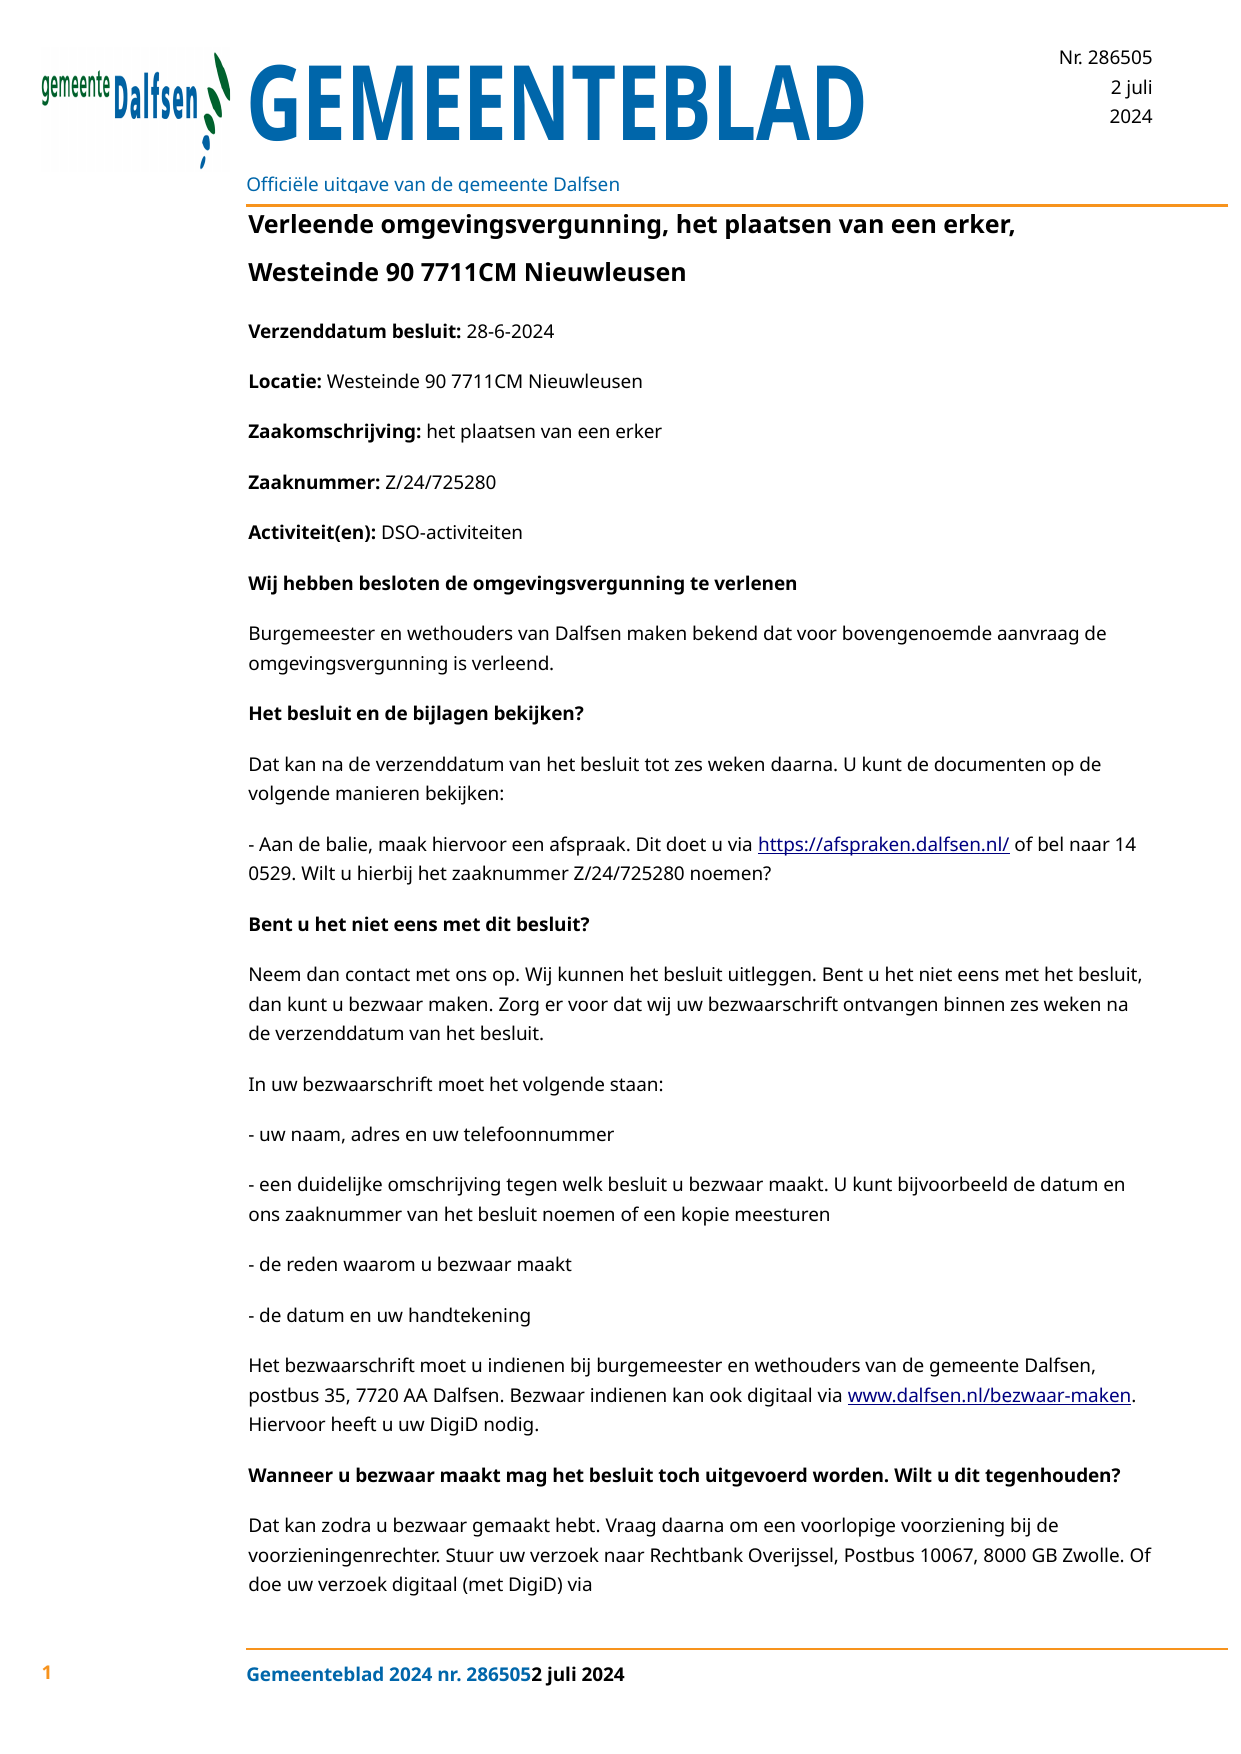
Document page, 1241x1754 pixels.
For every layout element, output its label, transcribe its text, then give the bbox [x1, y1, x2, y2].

text - de datum en uw handtekening [248, 1302, 1152, 1328]
text Dat kan na de verzenddatum van het besluit tot zes weken daarna. U kunt de documenten op de volgende manieren bekijken: [248, 751, 1152, 806]
text - Aan de balie, maak hiervoor een afspraak. Dit doet u via https://afspraken.dalfsen.nl/ of bel naar 14 0529. Wilt u hierbij het zaaknummer Z/24/725280 noemen? [248, 831, 1152, 886]
text In uw bezwaarschrift moet het volgende staan: [248, 1071, 1152, 1097]
text - een duidelijke omschrijving tegen welk besluit u bezwaar maakt. U kunt bijvoorbeeld de datum en ons zaaknummer van het besluit noemen of een kopie meesturen [248, 1172, 1152, 1227]
text Wij hebben besloten de omgevingsvergunning te verlenen [248, 570, 1152, 596]
text Bent u het niet eens met dit besluit? [248, 911, 1152, 937]
text Locatie: Westeinde 90 7711CM Nieuwleusen [248, 368, 1152, 394]
text Het bezwaarschrift moet u indienen bij burgemeester en wethouders van de gemeente Dalfsen, postbus 35, 7720 AA Dalfsen. Bezwaar indienen kan ook digitaal via www.dalfsen.nl/bezwaar-maken. Hiervoor heeft u uw DigiD nodig. [248, 1352, 1152, 1437]
text Zaaknummer: Z/24/725280 [248, 469, 1152, 495]
text Verleende omgevingsvergunning, het plaatsen van een erker, Westeinde 90 7711CM Nieuwleusen [248, 207, 1152, 288]
text Zaakomschrijving: het plaatsen van een erker [248, 419, 1152, 444]
text Neem dan contact met ons op. Wij kunnen het besluit uitleggen. Bent u het niet eens met het besluit, dan kunt u bezwaar maken. Zorg er voor dat wij uw bezwaarschrift ontvangen binnen zes weken na de verzenddatum van het besluit. [248, 961, 1152, 1046]
text - de reden waarom u bezwaar maakt [248, 1252, 1152, 1277]
text Het besluit en de bijlagen bekijken? [248, 700, 1152, 726]
text - uw naam, adres en uw telefoonnummer [248, 1121, 1152, 1147]
text Burgemeester en wethouders van Dalfsen maken bekend dat voor bovengenoemde aanvraag de omgevingsvergunning is verleend. [248, 620, 1152, 676]
text Dat kan zodra u bezwaar gemaakt hebt. Vraag daarna om een voorlopige voorziening bij de voorzieningenrechter. Stuur uw verzoek naar Rechtbank Overijssel, Postbus 10067, 8000 GB Zwolle. Of doe uw verzoek digitaal (met DigiD) via [248, 1512, 1152, 1597]
text Activiteit(en): DSO-activiteiten [248, 519, 1152, 545]
text Verzenddatum besluit: 28-6-2024 [248, 318, 1152, 344]
picture [41, 47, 231, 172]
text Wanneer u bezwaar maakt mag het besluit toch uitgevoerd worden. Wilt u dit tegenhouden? [248, 1462, 1152, 1488]
